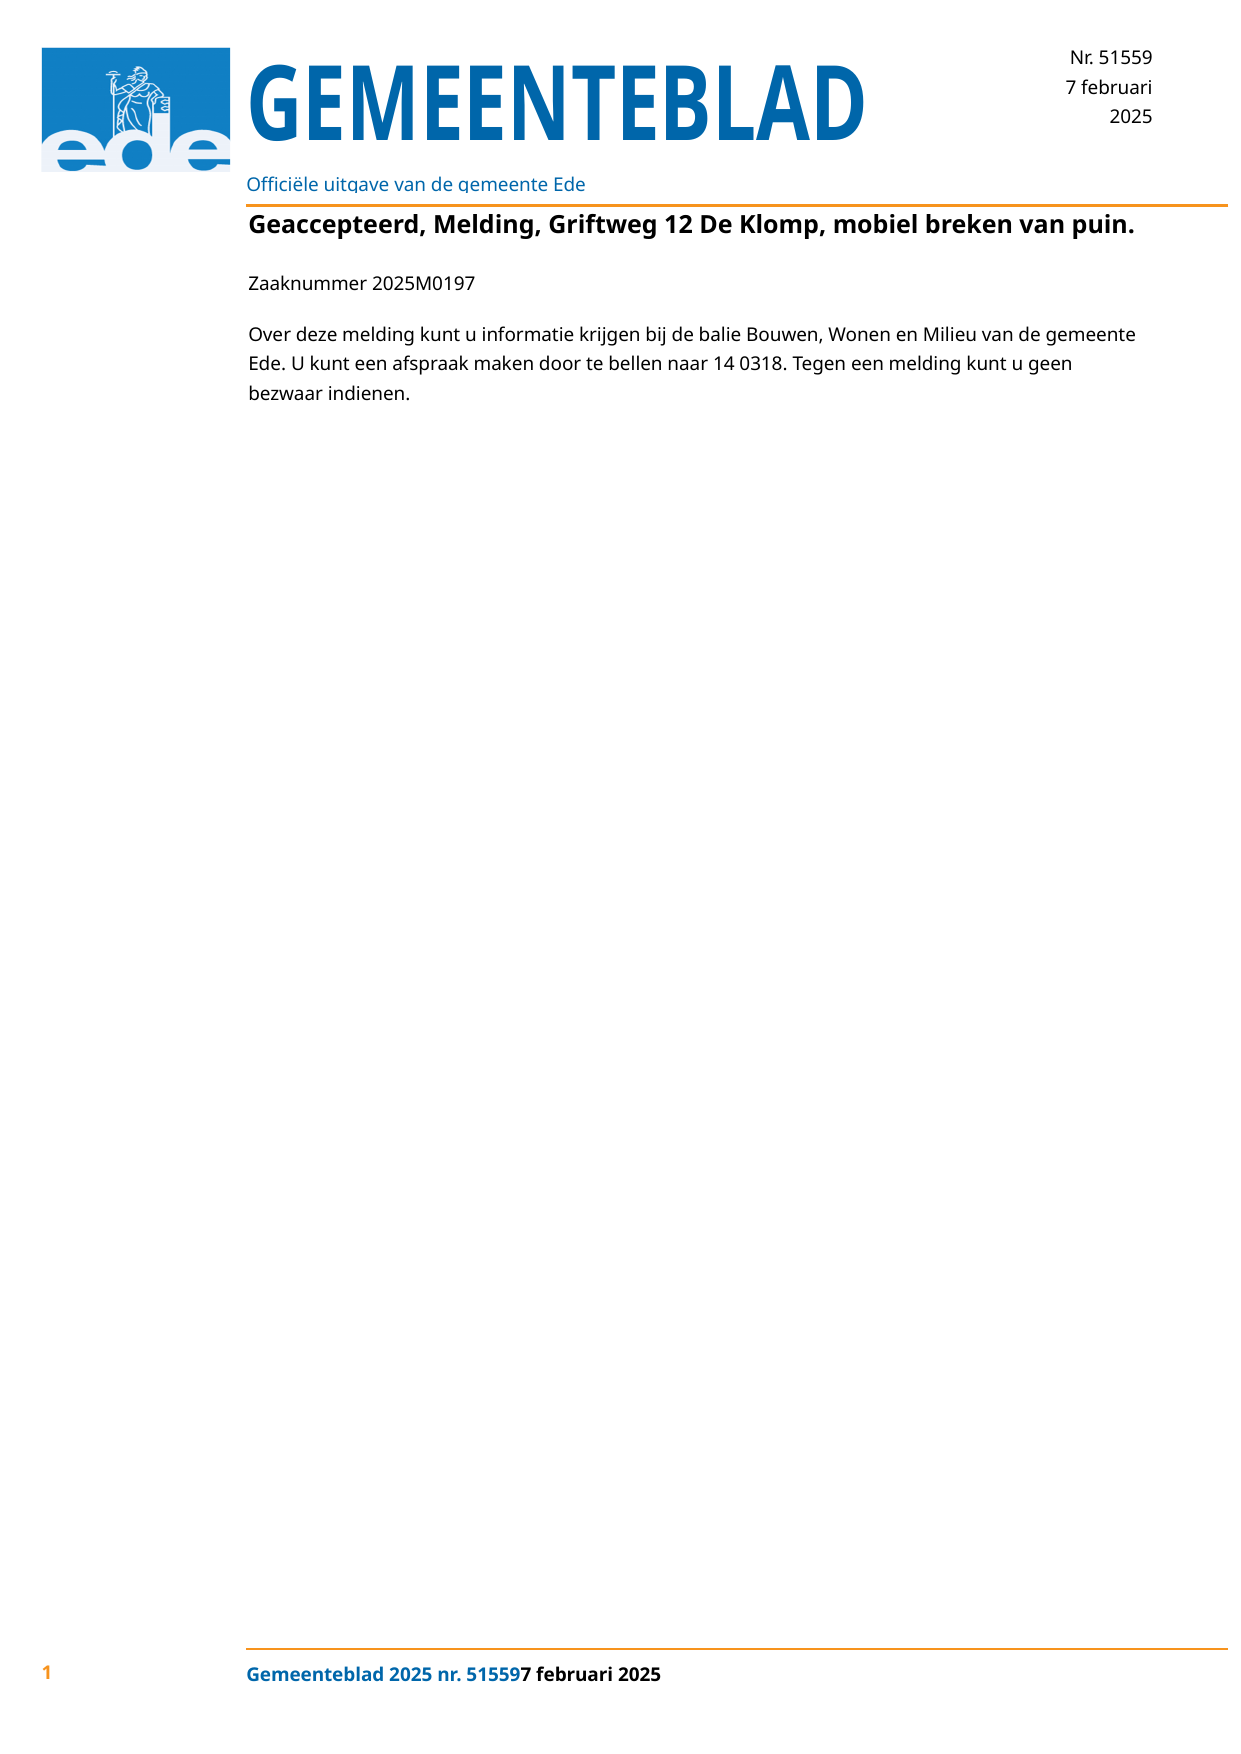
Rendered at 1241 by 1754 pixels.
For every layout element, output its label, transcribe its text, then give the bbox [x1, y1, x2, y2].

text Over deze melding kunt u informatie krijgen bij de balie Bouwen, Wonen en Milieu van de gemeente Ede. U kunt een afspraak maken door te bellen naar 14 0318. Tegen een melding kunt u geen bezwaar indienen. [248, 321, 1152, 406]
picture [41, 47, 231, 172]
text Geaccepteerd, Melding, Griftweg 12 De Klomp, mobiel breken van puin. [248, 207, 1152, 241]
text Zaaknummer 2025M0197 [248, 270, 1152, 296]
